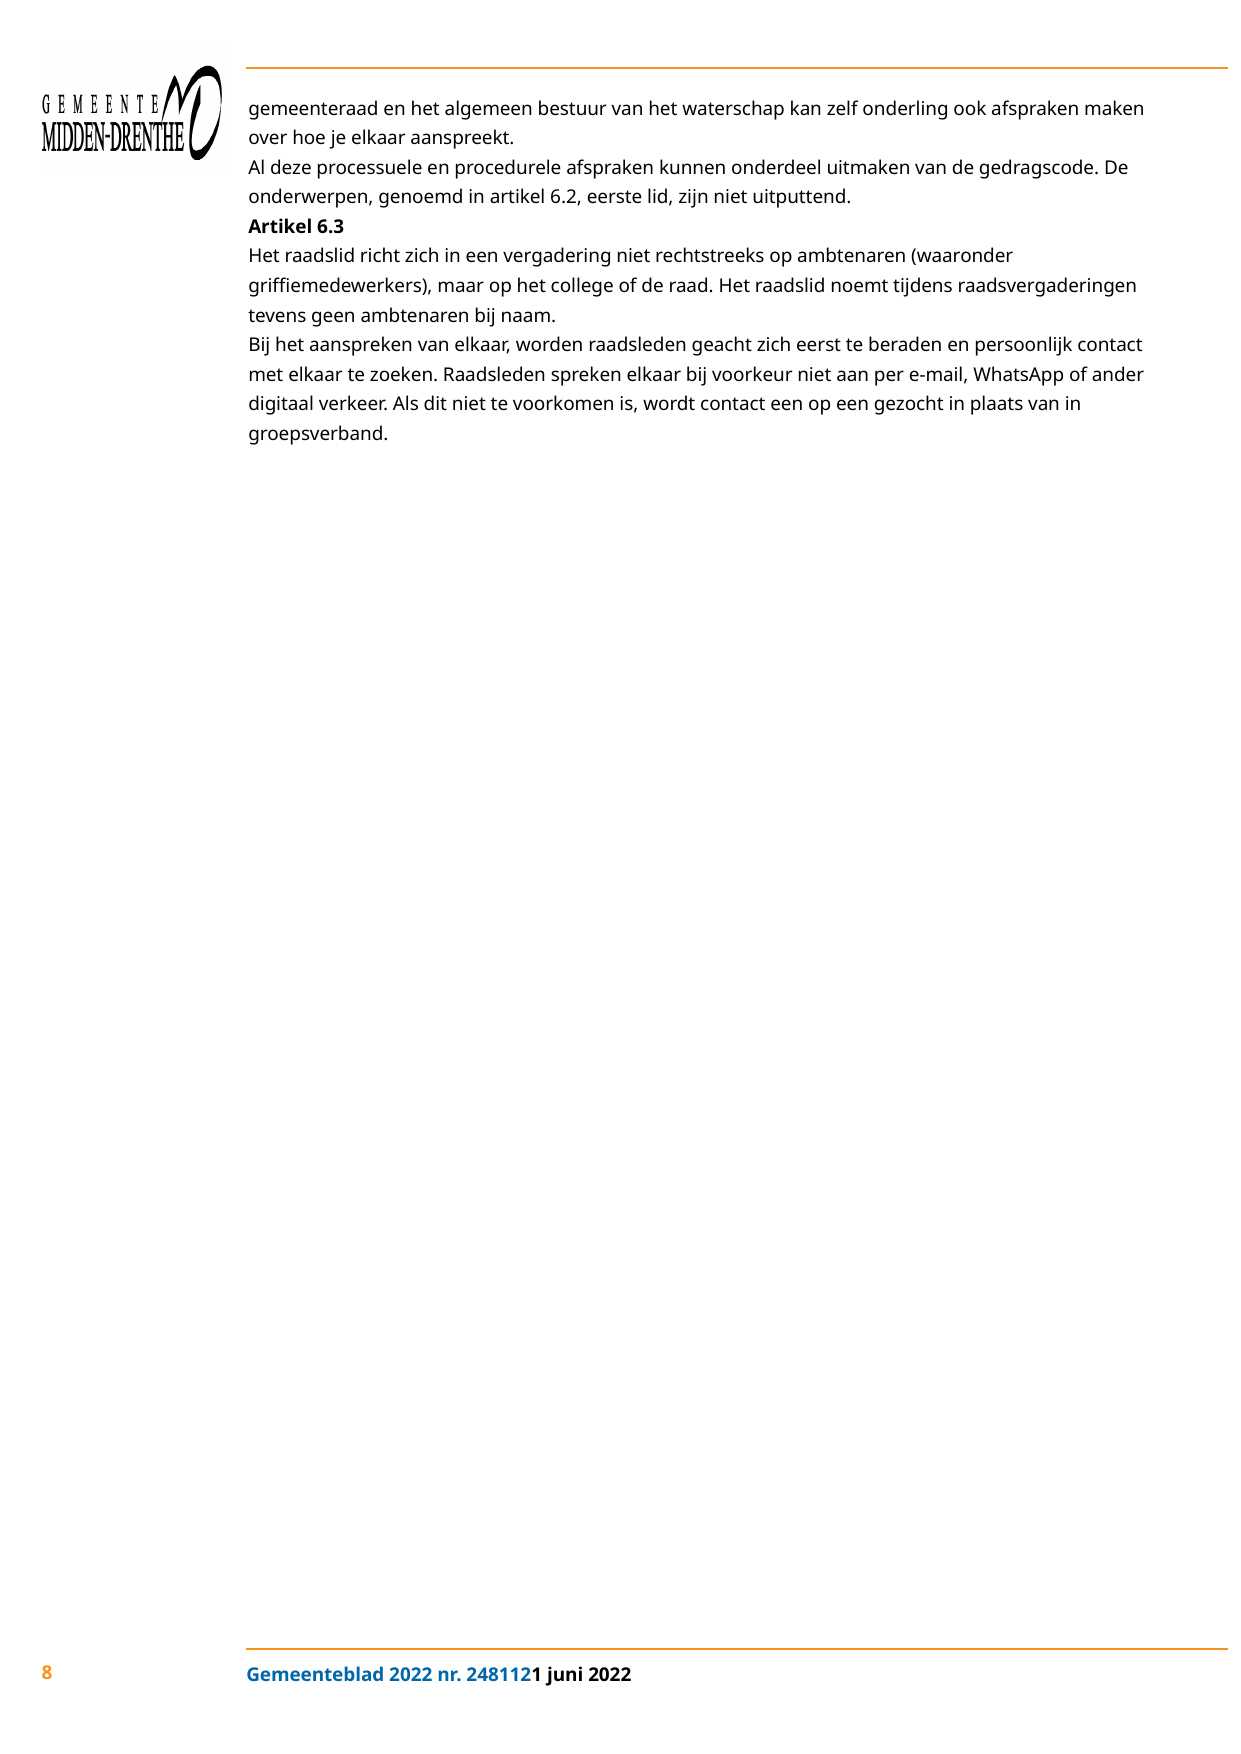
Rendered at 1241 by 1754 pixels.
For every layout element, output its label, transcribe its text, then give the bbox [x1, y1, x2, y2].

text gemeenteraad en het algemeen bestuur van het waterschap kan zelf onderling ook afspraken maken over hoe je elkaar aanspreekt. [248, 95, 1152, 150]
text Artikel 6.3 [248, 213, 1152, 239]
picture [41, 47, 231, 172]
text Het raadslid richt zich in een vergadering niet rechtstreeks op ambtenaren (waaronder griffiemedewerkers), maar op het college of de raad. Het raadslid noemt tijdens raadsvergaderingen tevens geen ambtenaren bij naam. [248, 243, 1152, 328]
text Bij het aanspreken van elkaar, worden raadsleden geacht zich eerst te beraden en persoonlijk contact met elkaar te zoeken. Raadsleden spreken elkaar bij voorkeur niet aan per e-mail, WhatsApp of ander digitaal verkeer. Als dit niet te voorkomen is, wordt contact een op een gezocht in plaats van in groepsverband. [248, 331, 1152, 446]
text Al deze processuele en procedurele afspraken kunnen onderdeel uitmaken van de gedragscode. De onderwerpen, genoemd in artikel 6.2, eerste lid, zijn niet uitputtend. [248, 154, 1152, 209]
